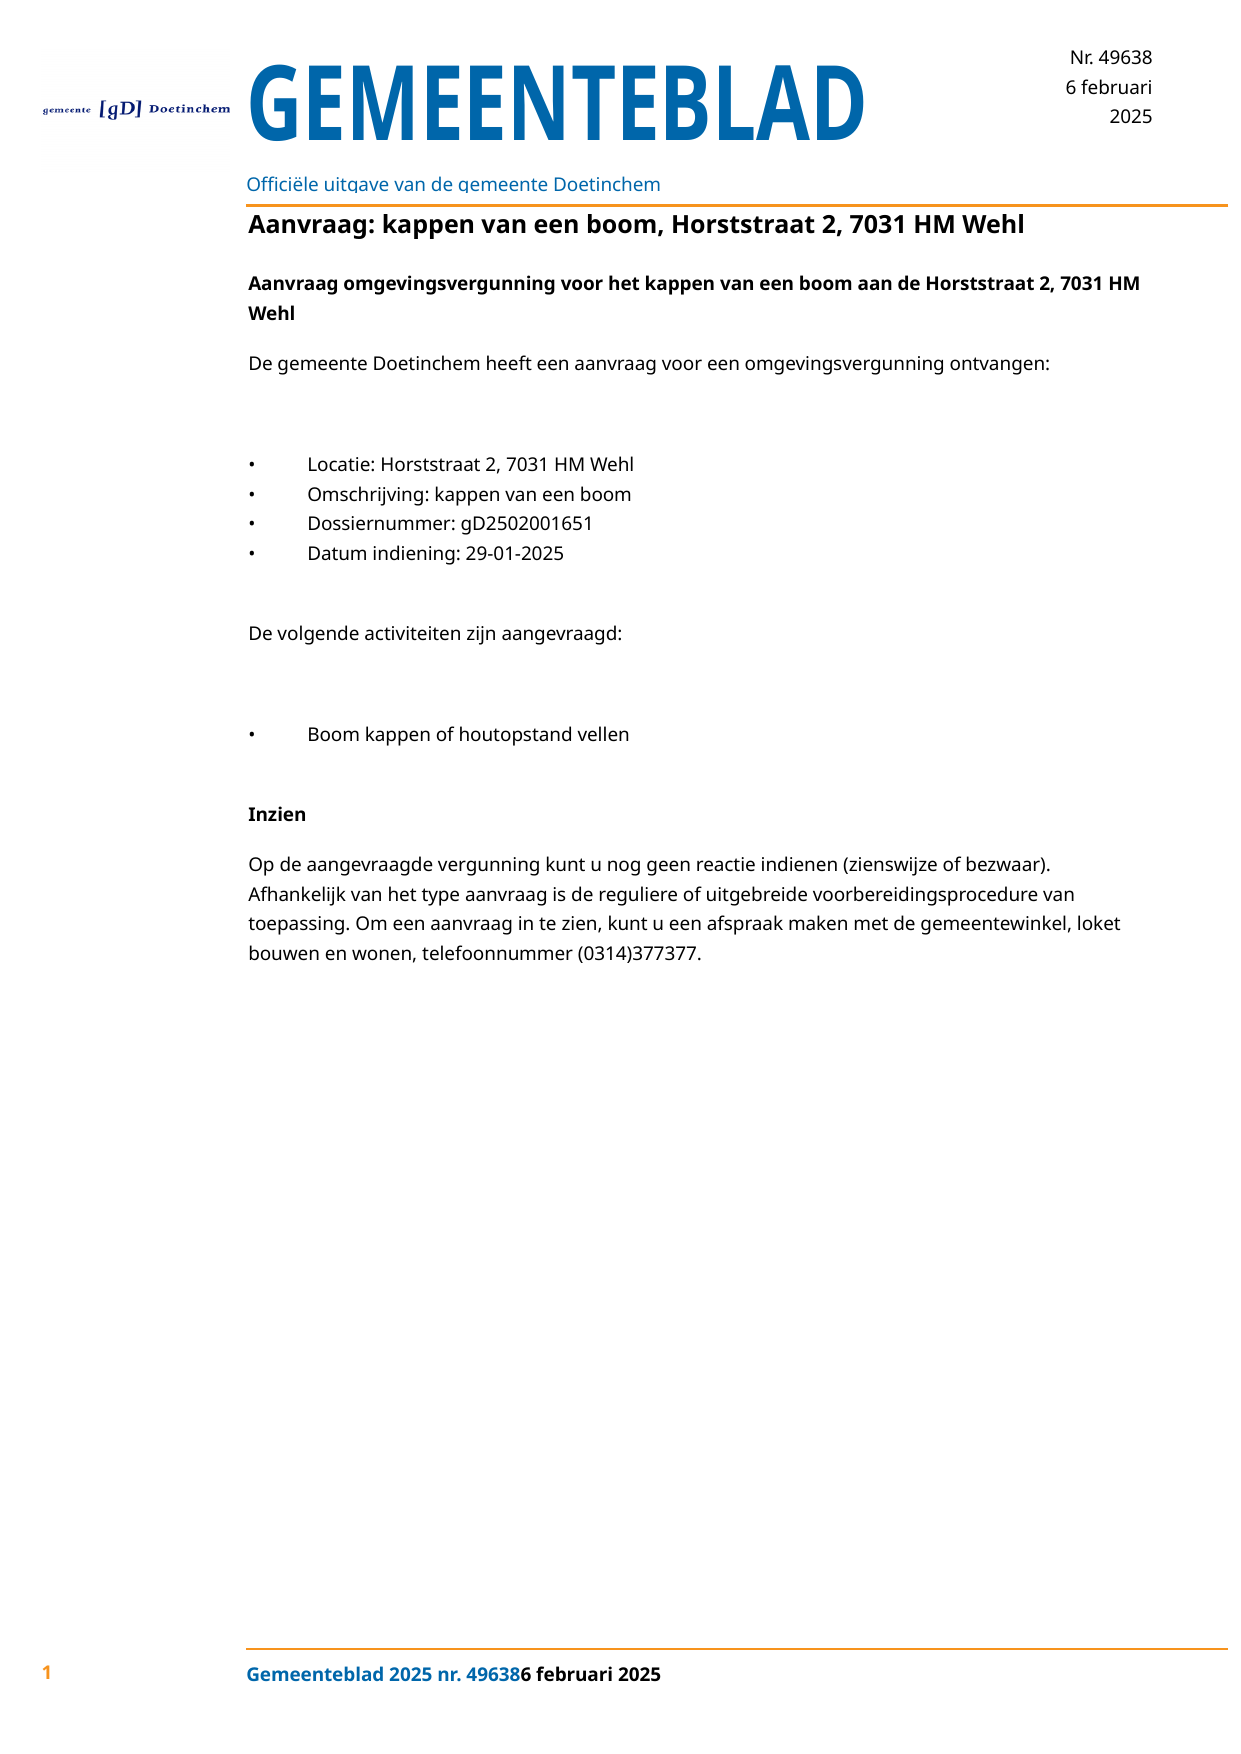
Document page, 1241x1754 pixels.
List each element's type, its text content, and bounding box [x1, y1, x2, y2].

list Locatie: Horststraat 2, 7031 HM Wehl [248, 451, 1152, 477]
list Datum indiening: 29-01-2025 [248, 540, 1152, 566]
text De gemeente Doetinchem heeft een aanvraag voor een omgevingsvergunning ontvangen: [248, 350, 1152, 376]
text De volgende activiteiten zijn aangevraagd: [248, 620, 1152, 646]
list Omschrijving: kappen van een boom [248, 481, 1152, 506]
list Dossiernummer: gD2502001651 [248, 510, 1152, 536]
text Op de aangevraagde vergunning kunt u nog geen reactie indienen (zienswijze of bezwaar). Afhankelijk van het type aanvraag is de reguliere of uitgebreide voorbereidingsprocedure van toepassing. Om een aanvraag in te zien, kunt u een afspraak maken met de gemeentewinkel, loket bouwen en wonen, telefoonnummer (0314)377377. [248, 851, 1152, 966]
text Inzien [248, 801, 1152, 826]
picture [41, 47, 231, 172]
text Aanvraag: kappen van een boom, Horststraat 2, 7031 HM Wehl [248, 207, 1152, 241]
text Aanvraag omgevingsvergunning voor het kappen van een boom aan de Horststraat 2, 7031 HM Wehl [248, 270, 1152, 326]
list Boom kappen of houtopstand vellen [248, 721, 1152, 746]
